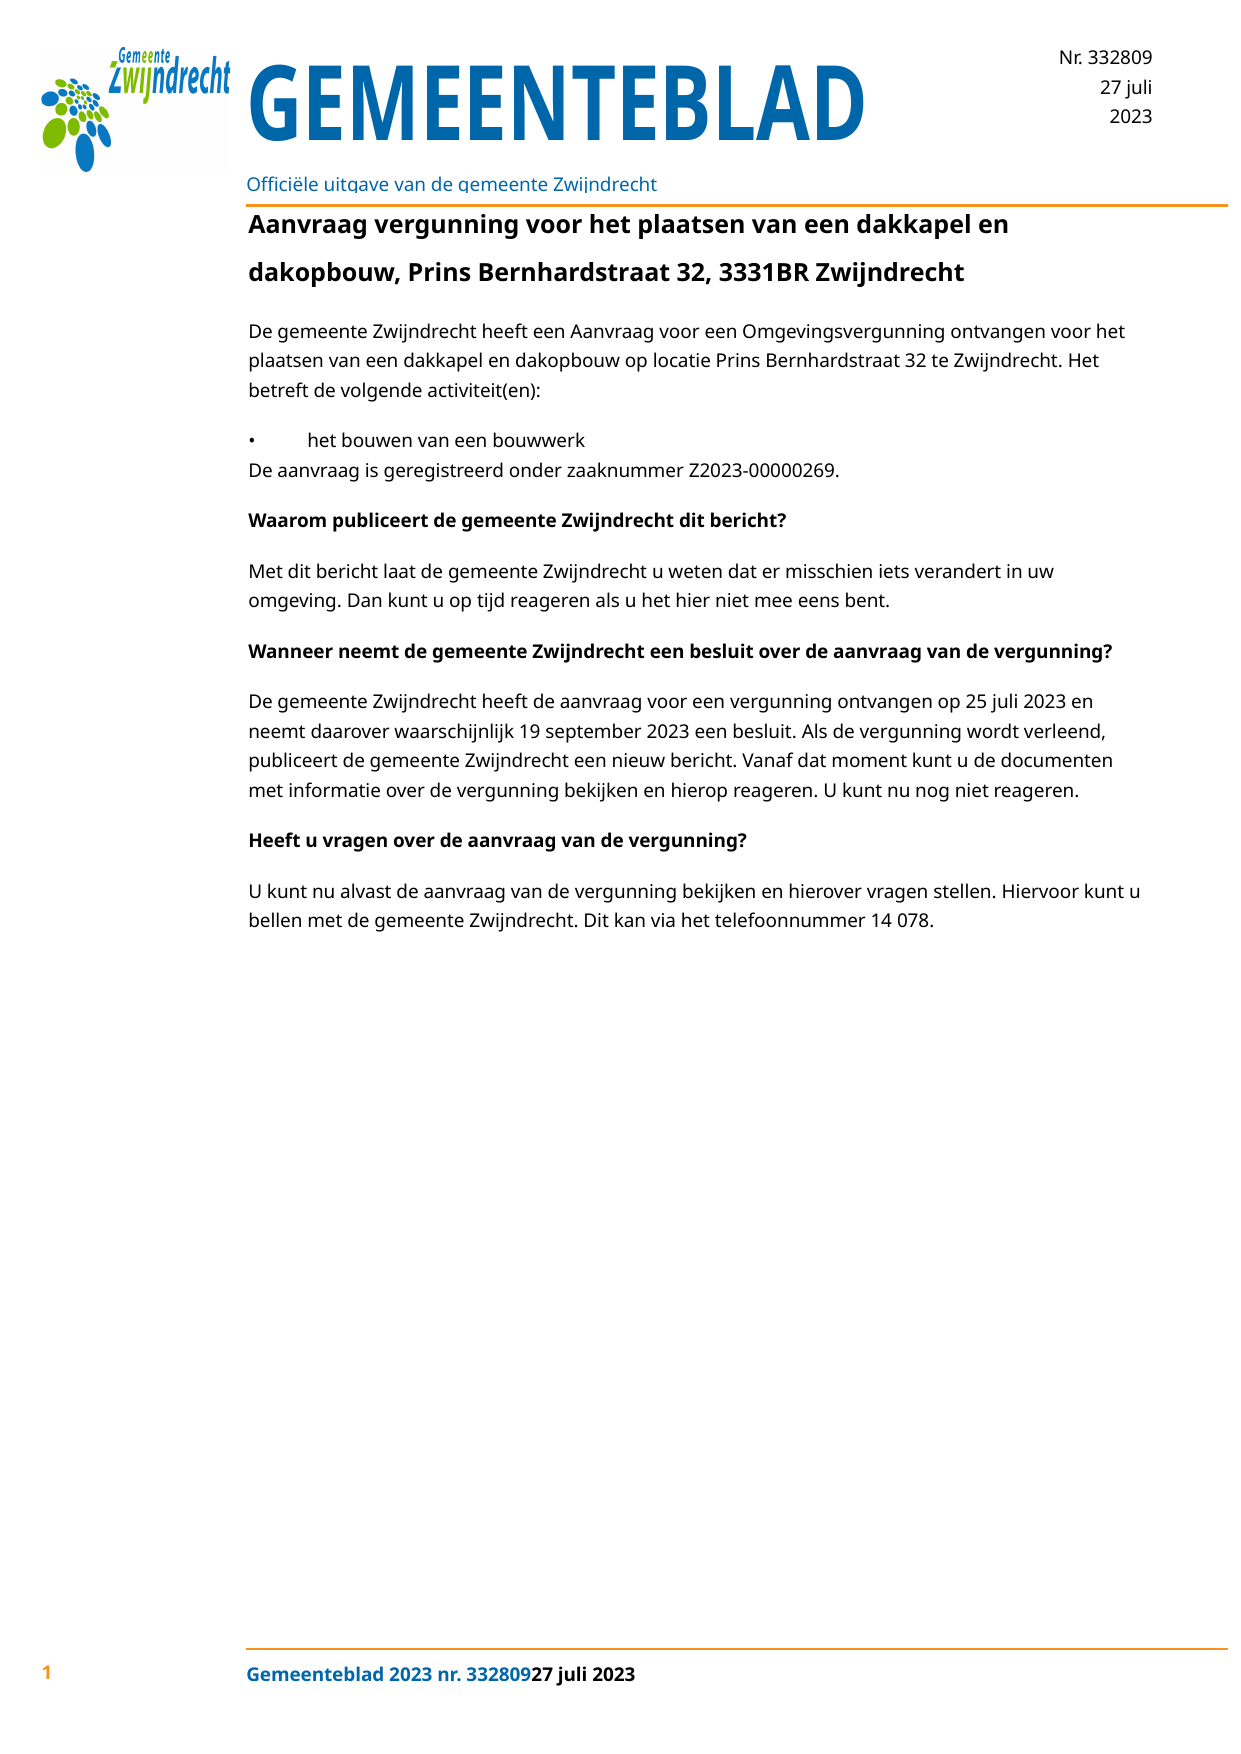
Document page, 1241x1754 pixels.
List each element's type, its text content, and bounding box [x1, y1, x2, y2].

text De gemeente Zwijndrecht heeft de aanvraag voor een vergunning ontvangen op 25 juli 2023 en neemt daarover waarschijnlijk 19 september 2023 een besluit. Als de vergunning wordt verleend, publiceert de gemeente Zwijndrecht een nieuw bericht. Vanaf dat moment kunt u de documenten met informatie over de vergunning bekijken en hierop reageren. U kunt nu nog niet reageren. [248, 688, 1152, 803]
picture [41, 47, 231, 172]
text U kunt nu alvast de aanvraag van de vergunning bekijken en hierover vragen stellen. Hiervoor kunt u bellen met de gemeente Zwijndrecht. Dit kan via het telefoonnummer 14 078. [248, 878, 1152, 933]
text Aanvraag vergunning voor het plaatsen van een dakkapel en dakopbouw, Prins Bernhardstraat 32, 3331BR Zwijndrecht [248, 207, 1152, 288]
text Waarom publiceert de gemeente Zwijndrecht dit bericht? [248, 507, 1152, 533]
text Met dit bericht laat de gemeente Zwijndrecht u weten dat er misschien iets verandert in uw omgeving. Dan kunt u op tijd reageren als u het hier niet mee eens bent. [248, 558, 1152, 613]
text De aanvraag is geregistreerd onder zaaknummer Z2023-00000269. [248, 457, 1152, 483]
text Heeft u vragen over de aanvraag van de vergunning? [248, 827, 1152, 853]
list het bouwen van een bouwwerk [248, 427, 1152, 453]
text De gemeente Zwijndrecht heeft een Aanvraag voor een Omgevingsvergunning ontvangen voor het plaatsen van een dakkapel en dakopbouw op locatie Prins Bernhardstraat 32 te Zwijndrecht. Het betreft de volgende activiteit(en): [248, 318, 1152, 403]
text Wanneer neemt de gemeente Zwijndrecht een besluit over de aanvraag van de vergunning? [248, 638, 1152, 664]
